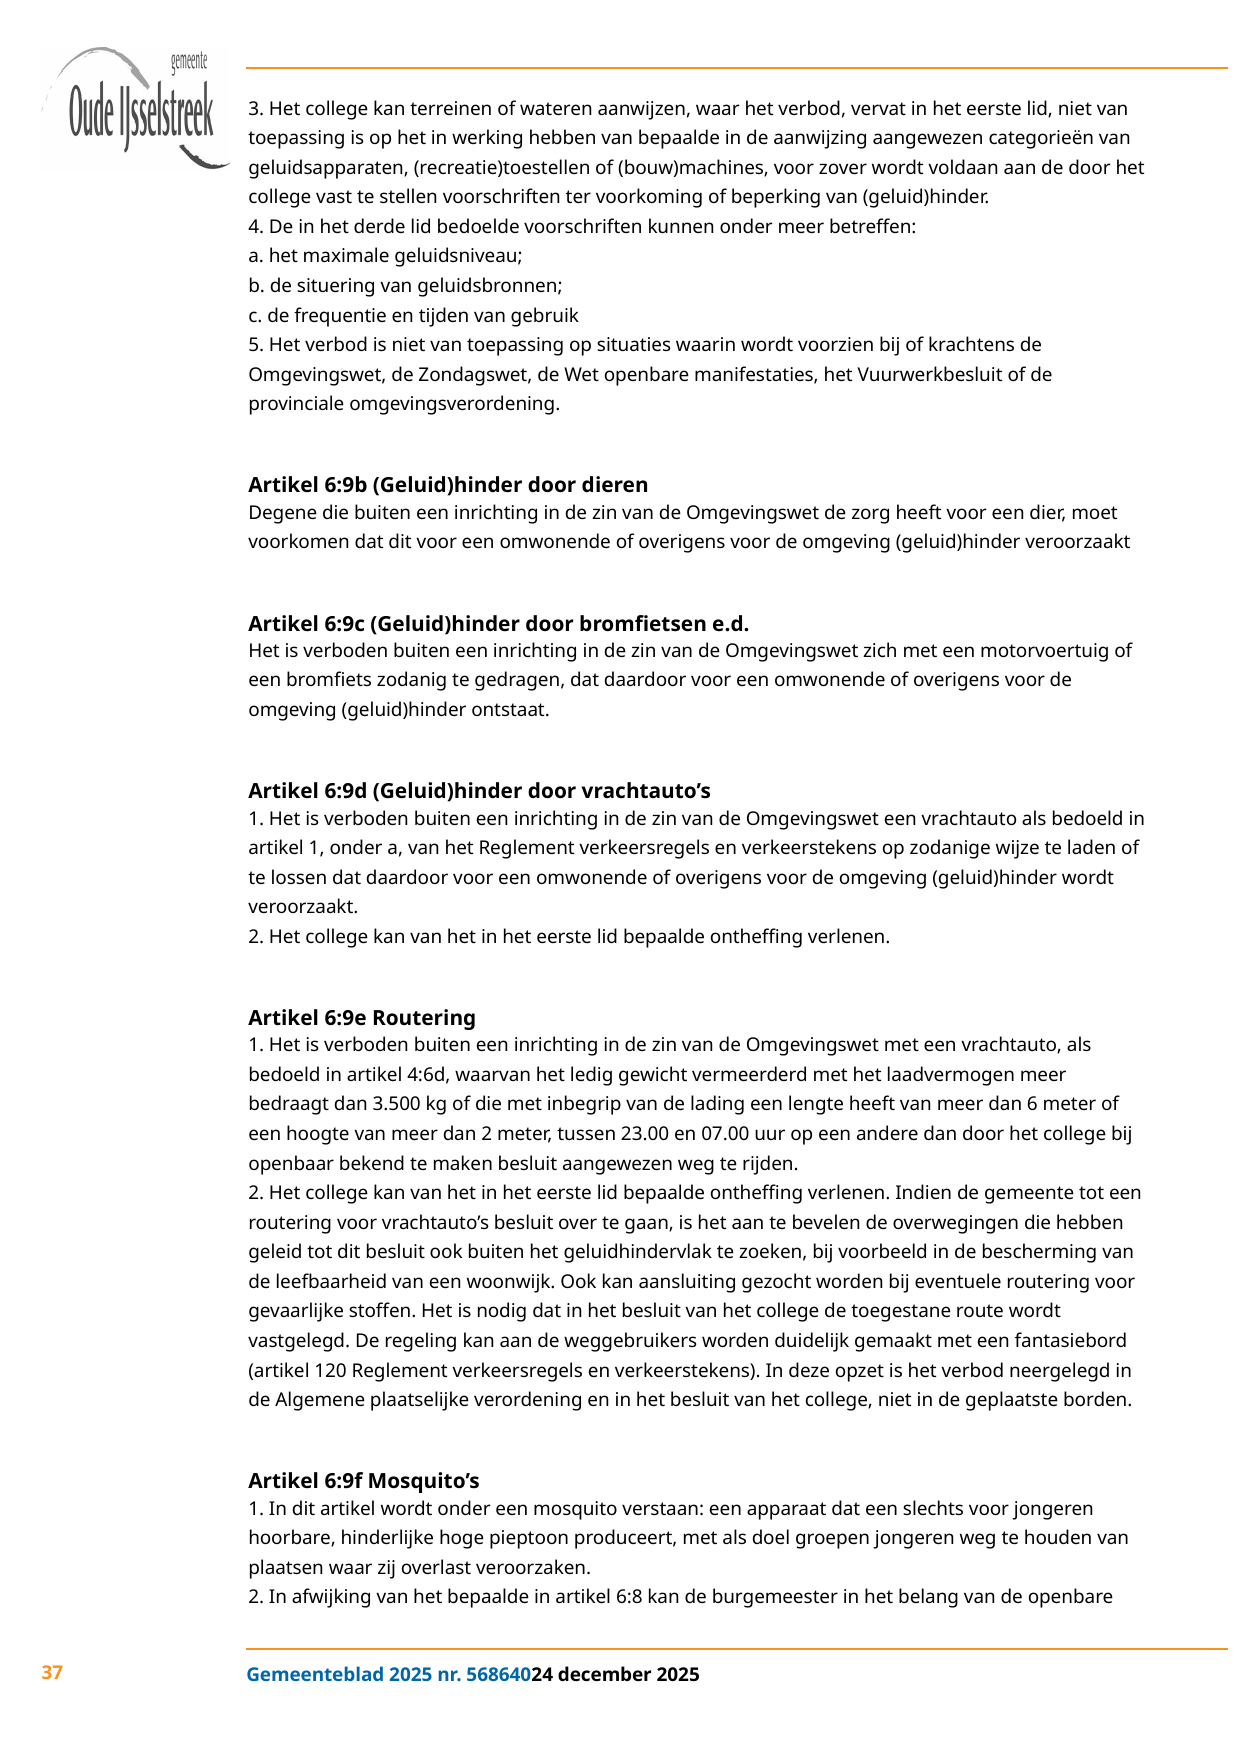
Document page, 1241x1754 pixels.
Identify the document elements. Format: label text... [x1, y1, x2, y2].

text Degene die buiten een inrichting in de zin van de Omgevingswet de zorg heeft voor een dier, moet voorkomen dat dit voor een omwonende of overigens voor de omgeving (geluid)hinder veroorzaakt [248, 499, 1152, 554]
text 1. Het is verboden buiten een inrichting in de zin van de Omgevingswet met een vrachtauto, als bedoeld in artikel 4:6d, waarvan het ledig gewicht vermeerderd met het laadvermogen meer bedraagt dan 3.500 kg of die met inbegrip van de lading een lengte heeft van meer dan 6 meter of een hoogte van meer dan 2 meter, tussen 23.00 en 07.00 uur op een andere dan door het college bij openbaar bekend te maken besluit aangewezen weg te rijden. [248, 1031, 1152, 1176]
text 2. Het college kan van het in het eerste lid bepaalde ontheffing verlenen. [248, 923, 1152, 949]
text Artikel 6:9e Routering [248, 1003, 1152, 1031]
picture [41, 47, 231, 172]
text 5. Het verbod is niet van toepassing op situaties waarin wordt voorzien bij of krachtens de Omgevingswet, de Zondagswet, de Wet openbare manifestaties, het Vuurwerkbesluit of de provinciale omgevingsverordening. [248, 331, 1152, 416]
text 4. De in het derde lid bedoelde voorschriften kunnen onder meer betreffen: [248, 213, 1152, 239]
text 2. Het college kan van het in het eerste lid bepaalde ontheffing verlenen. Indien de gemeente tot een routering voor vrachtauto’s besluit over te gaan, is het aan te bevelen de overwegingen die hebben geleid tot dit besluit ook buiten het geluidhindervlak te zoeken, bij voorbeeld in de bescherming van de leefbaarheid van een woonwijk. Ook kan aansluiting gezocht worden bij eventuele routering voor gevaarlijke stoffen. Het is nodig dat in het besluit van het college de toegestane route wordt vastgelegd. De regeling kan aan de weggebruikers worden duidelijk gemaakt met een fantasiebord (artikel 120 Reglement verkeersregels en verkeerstekens). In deze opzet is het verbod neergelegd in de Algemene plaatselijke verordening en in het besluit van het college, niet in de geplaatste borden. [248, 1179, 1152, 1412]
text 1. Het is verboden buiten een inrichting in de zin van de Omgevingswet een vrachtauto als bedoeld in artikel 1, onder a, van het Reglement verkeersregels en verkeerstekens op zodanige wijze te laden of te lossen dat daardoor voor een omwonende of overigens voor de omgeving (geluid)hinder wordt veroorzaakt. [248, 805, 1152, 919]
text Artikel 6:9c (Geluid)hinder door bromfietsen e.d. [248, 609, 1152, 637]
text Artikel 6:9d (Geluid)hinder door vrachtauto’s [248, 776, 1152, 805]
text b. de situering van geluidsbronnen; [248, 272, 1152, 298]
text 2. In afwijking van het bepaalde in artikel 6:8 kan de burgemeester in het belang van de openbare [248, 1584, 1152, 1609]
text Artikel 6:9f Mosquito’s [248, 1466, 1152, 1495]
text 1. In dit artikel wordt onder een mosquito verstaan: een apparaat dat een slechts voor jongeren hoorbare, hinderlijke hoge pieptoon produceert, met als doel groepen jongeren weg te houden van plaatsen waar zij overlast veroorzaken. [248, 1495, 1152, 1580]
text a. het maximale geluidsniveau; [248, 243, 1152, 268]
text 3. Het college kan terreinen of wateren aanwijzen, waar het verbod, vervat in het eerste lid, niet van toepassing is op het in werking hebben van bepaalde in de aanwijzing aangewezen categorieën van geluidsapparaten, (recreatie)toestellen of (bouw)machines, voor zover wordt voldaan aan de door het college vast te stellen voorschriften ter voorkoming of beperking van (geluid)hinder. [248, 95, 1152, 209]
text c. de frequentie en tijden van gebruik [248, 302, 1152, 328]
text Artikel 6:9b (Geluid)hinder door dieren [248, 471, 1152, 499]
text Het is verboden buiten een inrichting in de zin van de Omgevingswet zich met een motorvoertuig of een bromfiets zodanig te gedragen, dat daardoor voor een omwonende of overigens voor de omgeving (geluid)hinder ontstaat. [248, 637, 1152, 722]
